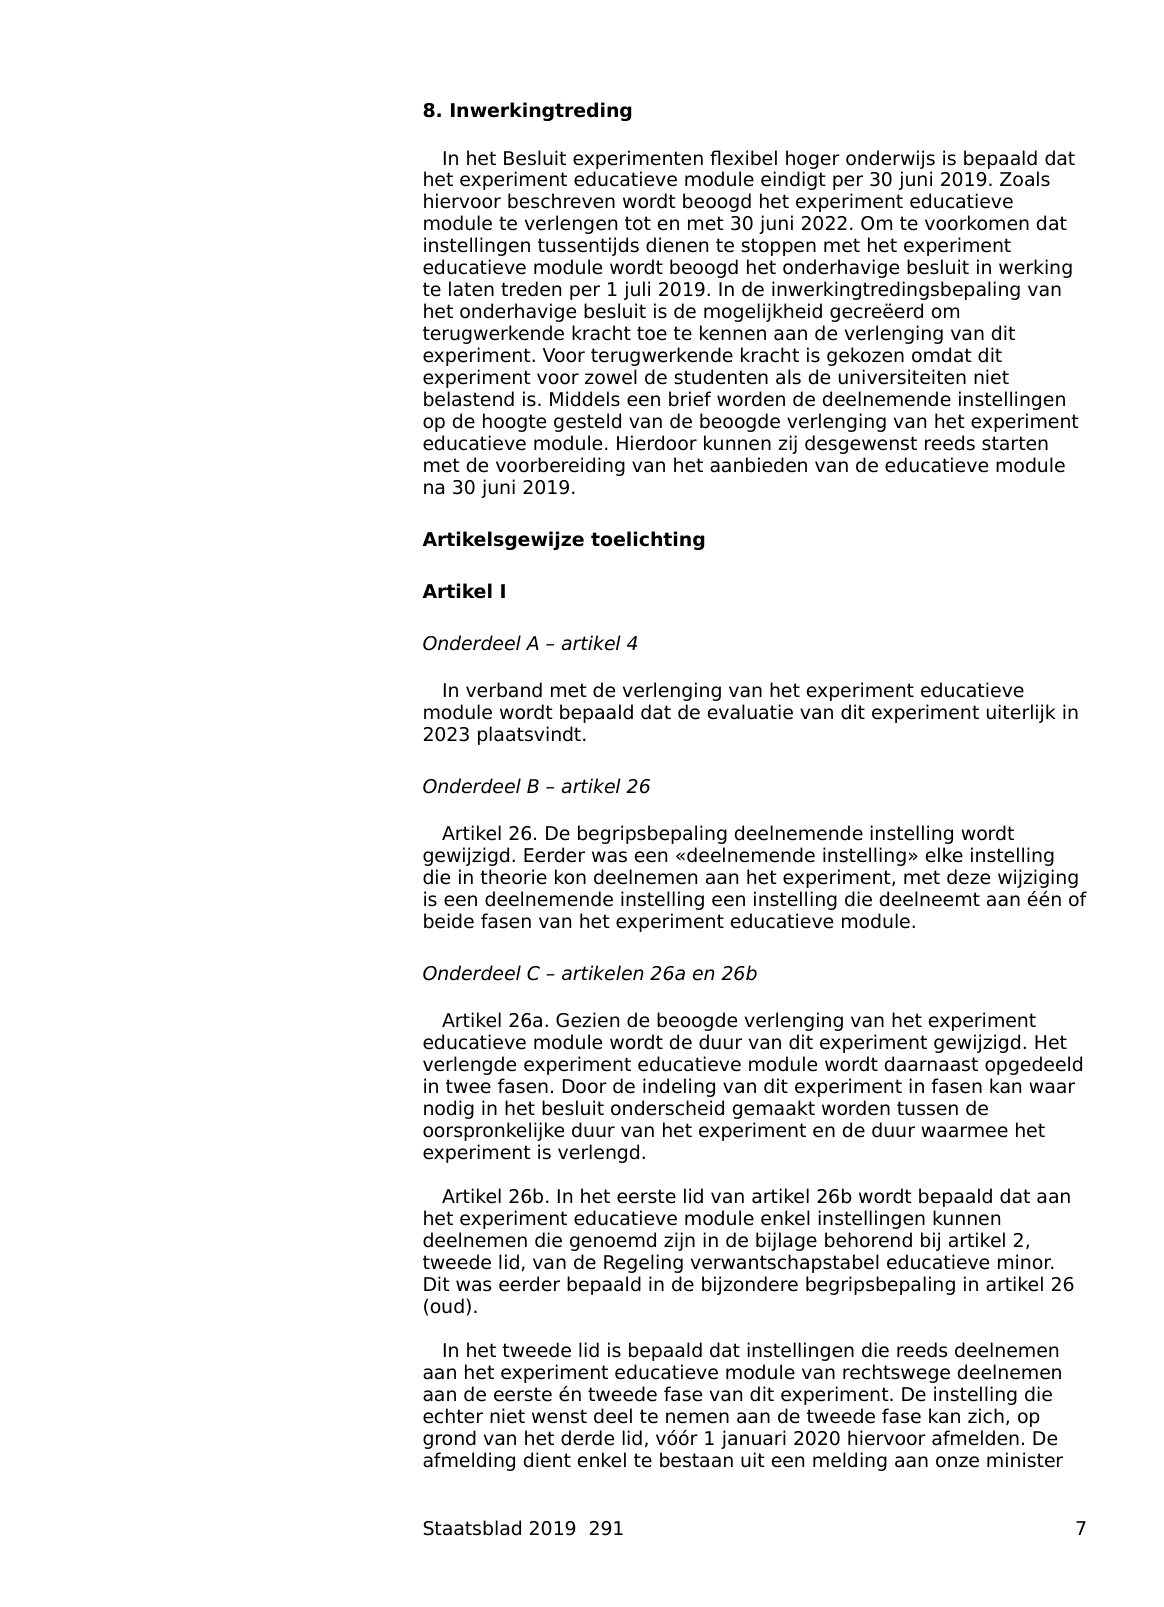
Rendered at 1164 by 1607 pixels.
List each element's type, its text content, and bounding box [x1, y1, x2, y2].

subtitle Artikelsgewijze toelichting [422, 529, 1087, 551]
text Artikel 26b. In het eerste lid van artikel 26b wordt bepaald dat aan het experiment educatieve module enkel instellingen kunnen deelnemen die genoemd zijn in de bijlage behorend bij artikel 2, tweede lid, van de Regeling verwantschapstabel educatieve minor. Dit was eerder bepaald in de bijzondere begripsbepaling in artikel 26 (oud). [422, 1186, 1087, 1318]
text In het tweede lid is bepaald dat instellingen die reeds deelnemen aan het experiment educatieve module van rechtswege deelnemen aan de eerste én tweede fase van dit experiment. De instelling die echter niet wenst deel te nemen aan de tweede fase kan zich, op grond van het derde lid, vóór 1 januari 2020 hiervoor afmelden. De afmelding dient enkel te bestaan uit een melding aan onze minister [422, 1340, 1087, 1472]
text Artikel 26. De begripsbepaling deelnemende instelling wordt gewijzigd. Eerder was een «deelnemende instelling» elke instelling die in theorie kon deelnemen aan het experiment, met deze wijziging is een deelnemende instelling een instelling die deelneemt aan één of beide fasen van het experiment educatieve module. [422, 823, 1087, 933]
text In het Besluit experimenten flexibel hoger onderwijs is bepaald dat het experiment educatieve module eindigt per 30 juni 2019. Zoals hiervoor beschreven wordt beoogd het experiment educatieve module te verlengen tot en met 30 juni 2022. Om te voorkomen dat instellingen tussentijds dienen te stoppen met het experiment educatieve module wordt beoogd het onderhavige besluit in werking te laten treden per 1 juli 2019. In de inwerkingtredingsbepaling van het onderhavige besluit is de mogelijkheid gecreëerd om terugwerkende kracht toe te kennen aan de verlenging van dit experiment. Voor terugwerkende kracht is gekozen omdat dit experiment voor zowel de studenten als de universiteiten niet belastend is. Middels een brief worden de deelnemende instellingen op de hoogte gesteld van de beoogde verlenging van het experiment educatieve module. Hierdoor kunnen zij desgewenst reeds starten met de voorbereiding van het aanbieden van de educatieve module na 30 juni 2019. [422, 147, 1087, 499]
subtitle Onderdeel C – artikelen 26a en 26b [422, 963, 1087, 985]
subtitle Onderdeel A – artikel 4 [422, 633, 1087, 655]
text In verband met de verlenging van het experiment educatieve module wordt bepaald dat de evaluatie van dit experiment uiterlijk in 2023 plaatsvindt. [422, 680, 1087, 746]
subtitle Artikel I [422, 581, 1087, 603]
subtitle 8. Inwerkingtreding [422, 100, 1087, 122]
subtitle Onderdeel B – artikel 26 [422, 776, 1087, 798]
text Artikel 26a. Gezien de beoogde verlenging van het experiment educatieve module wordt de duur van dit experiment gewijzigd. Het verlengde experiment educatieve module wordt daarnaast opgedeeld in twee fasen. Door de indeling van dit experiment in fasen kan waar nodig in het besluit onderscheid gemaakt worden tussen de oorspronkelijke duur van het experiment en de duur waarmee het experiment is verlengd. [422, 1010, 1087, 1164]
